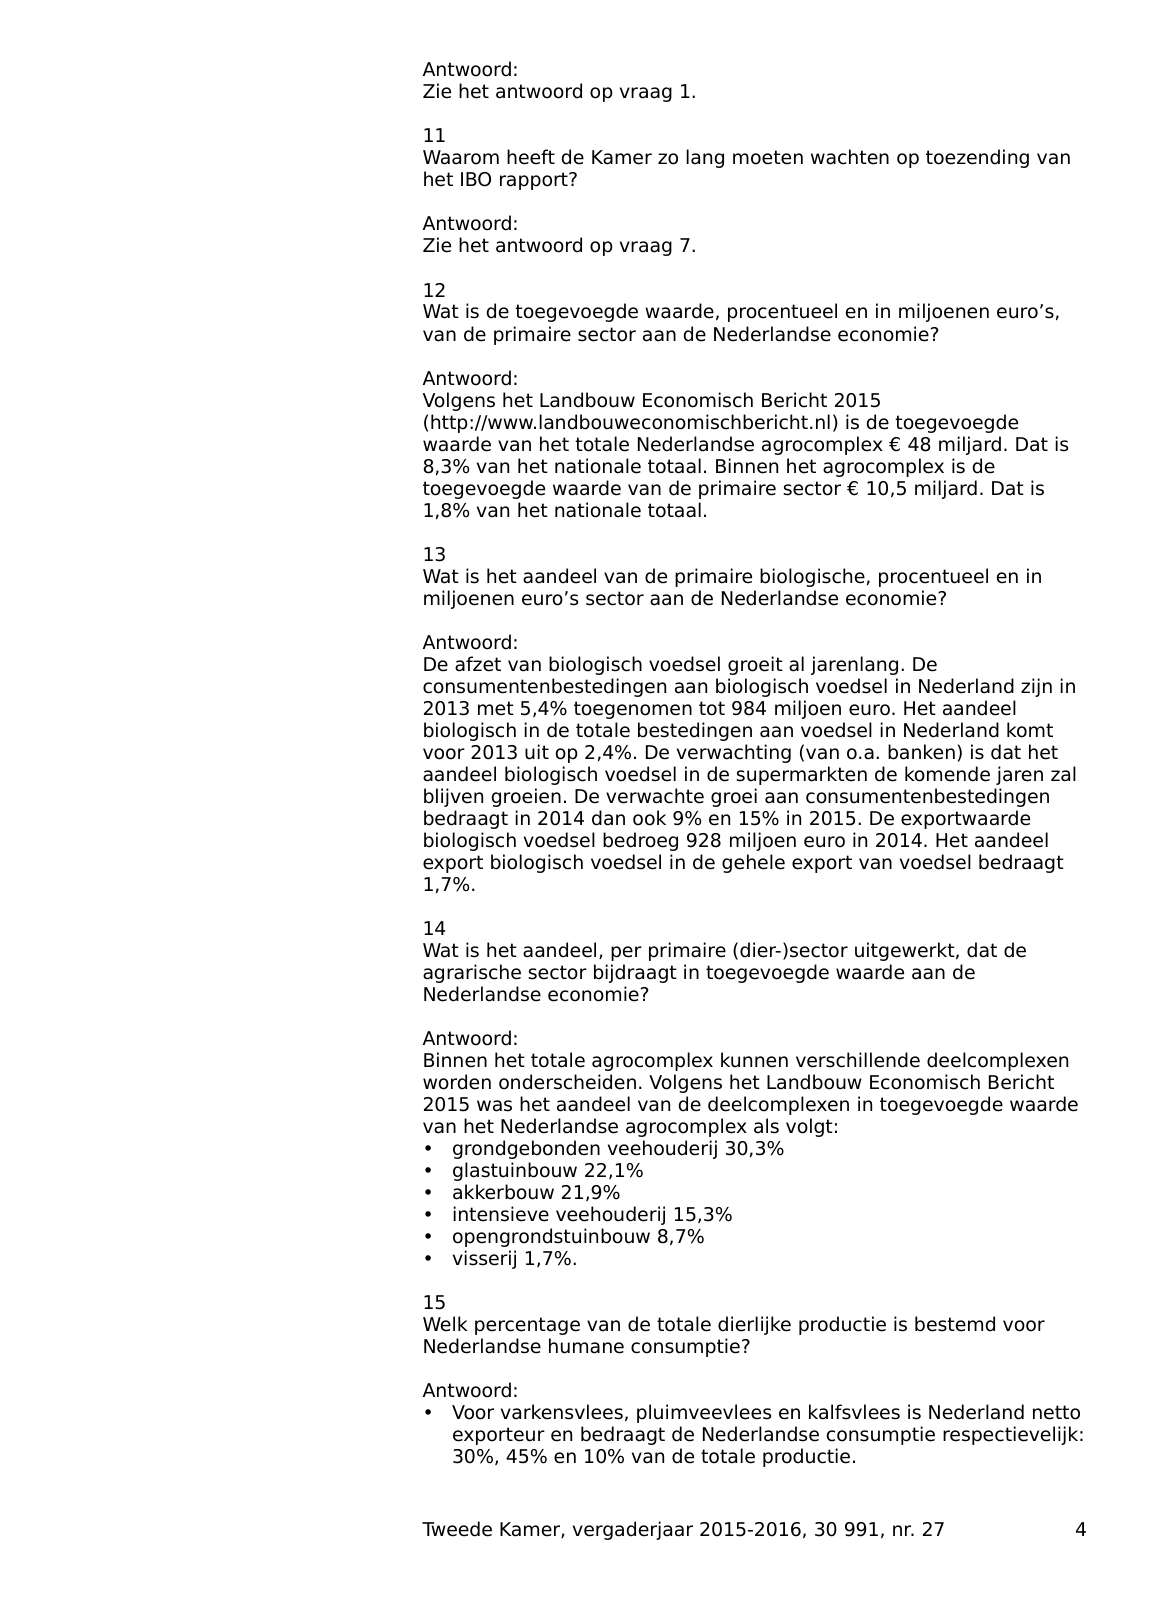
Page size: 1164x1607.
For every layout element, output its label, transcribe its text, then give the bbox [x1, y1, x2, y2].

text 13 [422, 544, 1087, 566]
text Antwoord: [422, 59, 1087, 81]
text • intensieve veehouderij 15,3% [422, 1204, 1087, 1226]
text • glastuinbouw 22,1% [422, 1160, 1087, 1182]
text Volgens het Landbouw Economisch Bericht 2015 (http://www.landbouweconomischbericht.nl) is de toegevoegde waarde van het totale Nederlandse agrocomplex € 48 miljard. Dat is 8,3% van het nationale totaal. Binnen het agrocomplex is de toegevoegde waarde van de primaire sector € 10,5 miljard. Dat is 1,8% van het nationale totaal. [422, 389, 1087, 521]
text • Voor varkensvlees, pluimveevlees en kalfsvlees is Nederland netto exporteur en bedraagt de Nederlandse consumptie respectievelijk: 30%, 45% en 10% van de totale productie. [422, 1402, 1087, 1468]
text Welk percentage van de totale dierlijke productie is bestemd voor Nederlandse humane consumptie? [422, 1314, 1087, 1358]
text Antwoord: [422, 632, 1087, 654]
text Wat is het aandeel, per primaire (dier-)sector uitgewerkt, dat de agrarische sector bijdraagt in toegevoegde waarde aan de Nederlandse economie? [422, 940, 1087, 1006]
text • opengrondstuinbouw 8,7% [422, 1226, 1087, 1248]
text De afzet van biologisch voedsel groeit al jarenlang. De consumentenbestedingen aan biologisch voedsel in Nederland zijn in 2013 met 5,4% toegenomen tot 984 miljoen euro. Het aandeel biologisch in de totale bestedingen aan voedsel in Nederland komt voor 2013 uit op 2,4%. De verwachting (van o.a. banken) is dat het aandeel biologisch voedsel in de supermarkten de komende jaren zal blijven groeien. De verwachte groei aan consumentenbestedingen bedraagt in 2014 dan ook 9% en 15% in 2015. De exportwaarde biologisch voedsel bedroeg 928 miljoen euro in 2014. Het aandeel export biologisch voedsel in de gehele export van voedsel bedraagt 1,7%. [422, 654, 1087, 896]
text 11 [422, 125, 1087, 147]
text Zie het antwoord op vraag 1. [422, 81, 1087, 103]
text Wat is het aandeel van de primaire biologische, procentueel en in miljoenen euro’s sector aan de Nederlandse economie? [422, 566, 1087, 609]
text Antwoord: [422, 213, 1087, 235]
text 12 [422, 279, 1087, 301]
text 15 [422, 1292, 1087, 1314]
text • grondgebonden veehouderij 30,3% [422, 1138, 1087, 1160]
text Antwoord: [422, 1380, 1087, 1402]
text Antwoord: [422, 368, 1087, 389]
text Binnen het totale agrocomplex kunnen verschillende deelcomplexen worden onderscheiden. Volgens het Landbouw Economisch Bericht 2015 was het aandeel van de deelcomplexen in toegevoegde waarde van het Nederlandse agrocomplex als volgt: [422, 1050, 1087, 1138]
text Waarom heeft de Kamer zo lang moeten wachten op toezending van het IBO rapport? [422, 147, 1087, 191]
text Antwoord: [422, 1028, 1087, 1050]
text • akkerbouw 21,9% [422, 1182, 1087, 1204]
text Wat is de toegevoegde waarde, procentueel en in miljoenen euro’s, van de primaire sector aan de Nederlandse economie? [422, 301, 1087, 345]
text • visserij 1,7%. [422, 1248, 1087, 1269]
text 14 [422, 918, 1087, 940]
text Zie het antwoord op vraag 7. [422, 235, 1087, 257]
